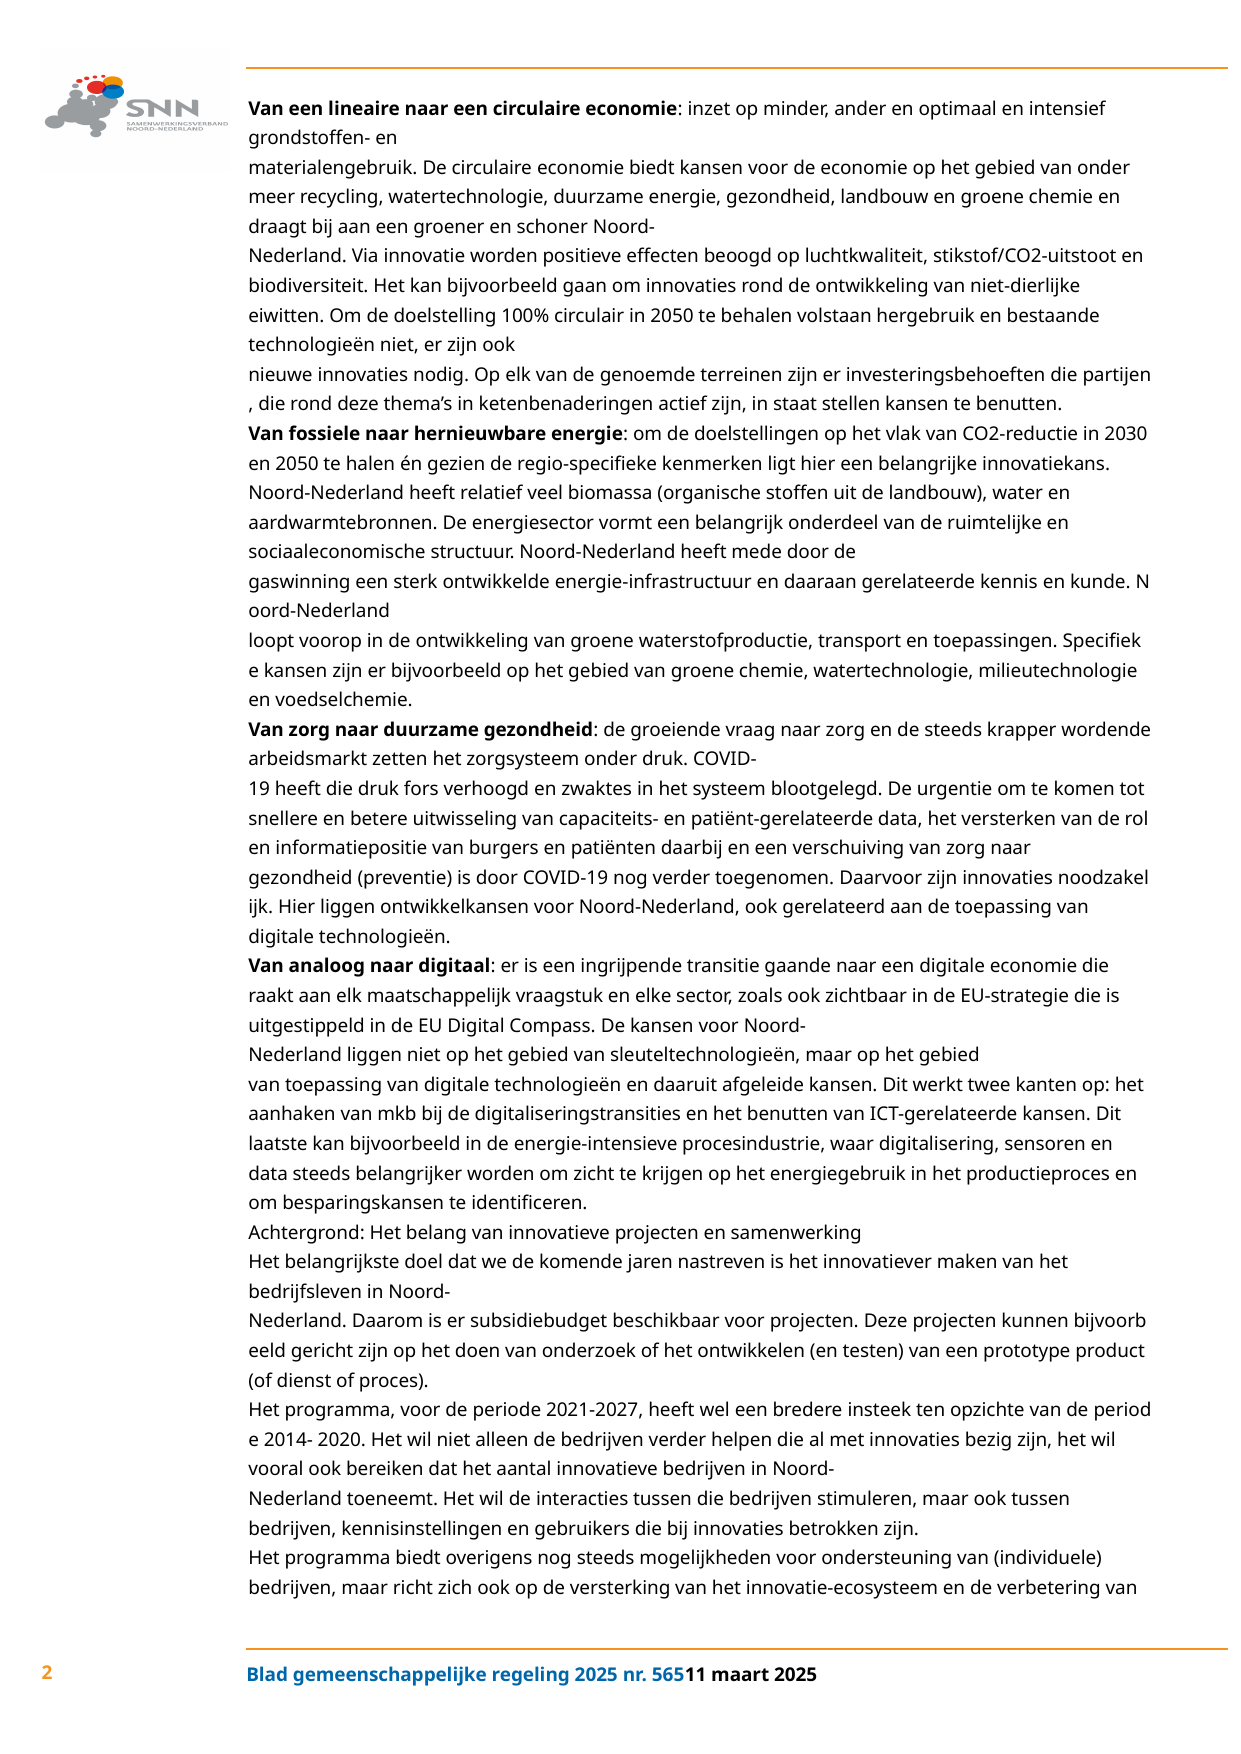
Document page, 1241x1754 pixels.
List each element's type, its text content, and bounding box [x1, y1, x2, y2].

text Het belangrijkste doel dat we de komende jaren nastreven is het innovatiever maken van het bedrijfsleven in Noord- Nederland. Daarom is er subsidiebudget beschikbaar voor projecten. Deze projecten kunnen bijvoorbeeld gericht zijn op het doen van onderzoek of het ontwikkelen (en testen) van een prototype product (of dienst of proces). [248, 1248, 1152, 1393]
picture [41, 47, 231, 172]
text Van een lineaire naar een circulaire economie: inzet op minder, ander en optimaal en intensief grondstoffen- en materialengebruik. De circulaire economie biedt kansen voor de economie op het gebied van onder meer recycling, watertechnologie, duurzame energie, gezondheid, landbouw en groene chemie en draagt bij aan een groener en schoner Noord-Nederland. Via innovatie worden positieve effecten beoogd op luchtkwaliteit, stikstof/CO2-uitstoot en biodiversiteit. Het kan bijvoorbeeld gaan om innovaties rond de ontwikkeling van niet-dierlijke eiwitten. Om de doelstelling 100% circulair in 2050 te behalen volstaan hergebruik en bestaande technologieën niet, er zijn ook nieuwe innovaties nodig. Op elk van de genoemde terreinen zijn er investeringsbehoeften die partijen, die rond deze thema’s in ketenbenaderingen actief zijn, in staat stellen kansen te benutten. [248, 95, 1152, 416]
text Van zorg naar duurzame gezondheid: de groeiende vraag naar zorg en de steeds krapper wordende arbeidsmarkt zetten het zorgsysteem onder druk. COVID-19 heeft die druk fors verhoogd en zwaktes in het systeem blootgelegd. De urgentie om te komen tot snellere en betere uitwisseling van capaciteits- en patiënt-gerelateerde data, het versterken van de rol en informatiepositie van burgers en patiënten daarbij en een verschuiving van zorg naar gezondheid (preventie) is door COVID-19 nog verder toegenomen. Daarvoor zijn innovaties noodzakelijk. Hier liggen ontwikkelkansen voor Noord-Nederland, ook gerelateerd aan de toepassing van digitale technologieën. [248, 716, 1152, 949]
text Van fossiele naar hernieuwbare energie: om de doelstellingen op het vlak van CO2-reductie in 2030 en 2050 te halen én gezien de regio-specifieke kenmerken ligt hier een belangrijke innovatiekans. Noord-Nederland heeft relatief veel biomassa (organische stoffen uit de landbouw), water en aardwarmtebronnen. De energiesector vormt een belangrijk onderdeel van de ruimtelijke en sociaaleconomische structuur. Noord-Nederland heeft mede door de gaswinning een sterk ontwikkelde energie-infrastructuur en daaraan gerelateerde kennis en kunde. Noord-Nederland loopt voorop in de ontwikkeling van groene waterstofproductie, transport en toepassingen. Specifieke kansen zijn er bijvoorbeeld op het gebied van groene chemie, watertechnologie, milieutechnologie en voedselchemie. [248, 420, 1152, 712]
text Het programma biedt overigens nog steeds mogelijkheden voor ondersteuning van (individuele) bedrijven, maar richt zich ook op de versterking van het innovatie-ecosysteem en de verbetering van [248, 1544, 1152, 1600]
text Van analoog naar digitaal: er is een ingrijpende transitie gaande naar een digitale economie die raakt aan elk maatschappelijk vraagstuk en elke sector, zoals ook zichtbaar in de EU-strategie die is uitgestippeld in de EU Digital Compass. De kansen voor Noord-Nederland liggen niet op het gebied van sleuteltechnologieën, maar op het gebied van toepassing van digitale technologieën en daaruit afgeleide kansen. Dit werkt twee kanten op: het aanhaken van mkb bij de digitaliseringstransities en het benutten van ICT-gerelateerde kansen. Dit laatste kan bijvoorbeeld in de energie-intensieve procesindustrie, waar digitalisering, sensoren en data steeds belangrijker worden om zicht te krijgen op het energiegebruik in het productieproces en om besparingskansen te identificeren. [248, 953, 1152, 1215]
text Het programma, voor de periode 2021-2027, heeft wel een bredere insteek ten opzichte van de periode 2014- 2020. Het wil niet alleen de bedrijven verder helpen die al met innovaties bezig zijn, het wil vooral ook bereiken dat het aantal innovatieve bedrijven in Noord-Nederland toeneemt. Het wil de interacties tussen die bedrijven stimuleren, maar ook tussen bedrijven, kennisinstellingen en gebruikers die bij innovaties betrokken zijn. [248, 1396, 1152, 1541]
text Achtergrond: Het belang van innovatieve projecten en samenwerking [248, 1219, 1152, 1245]
